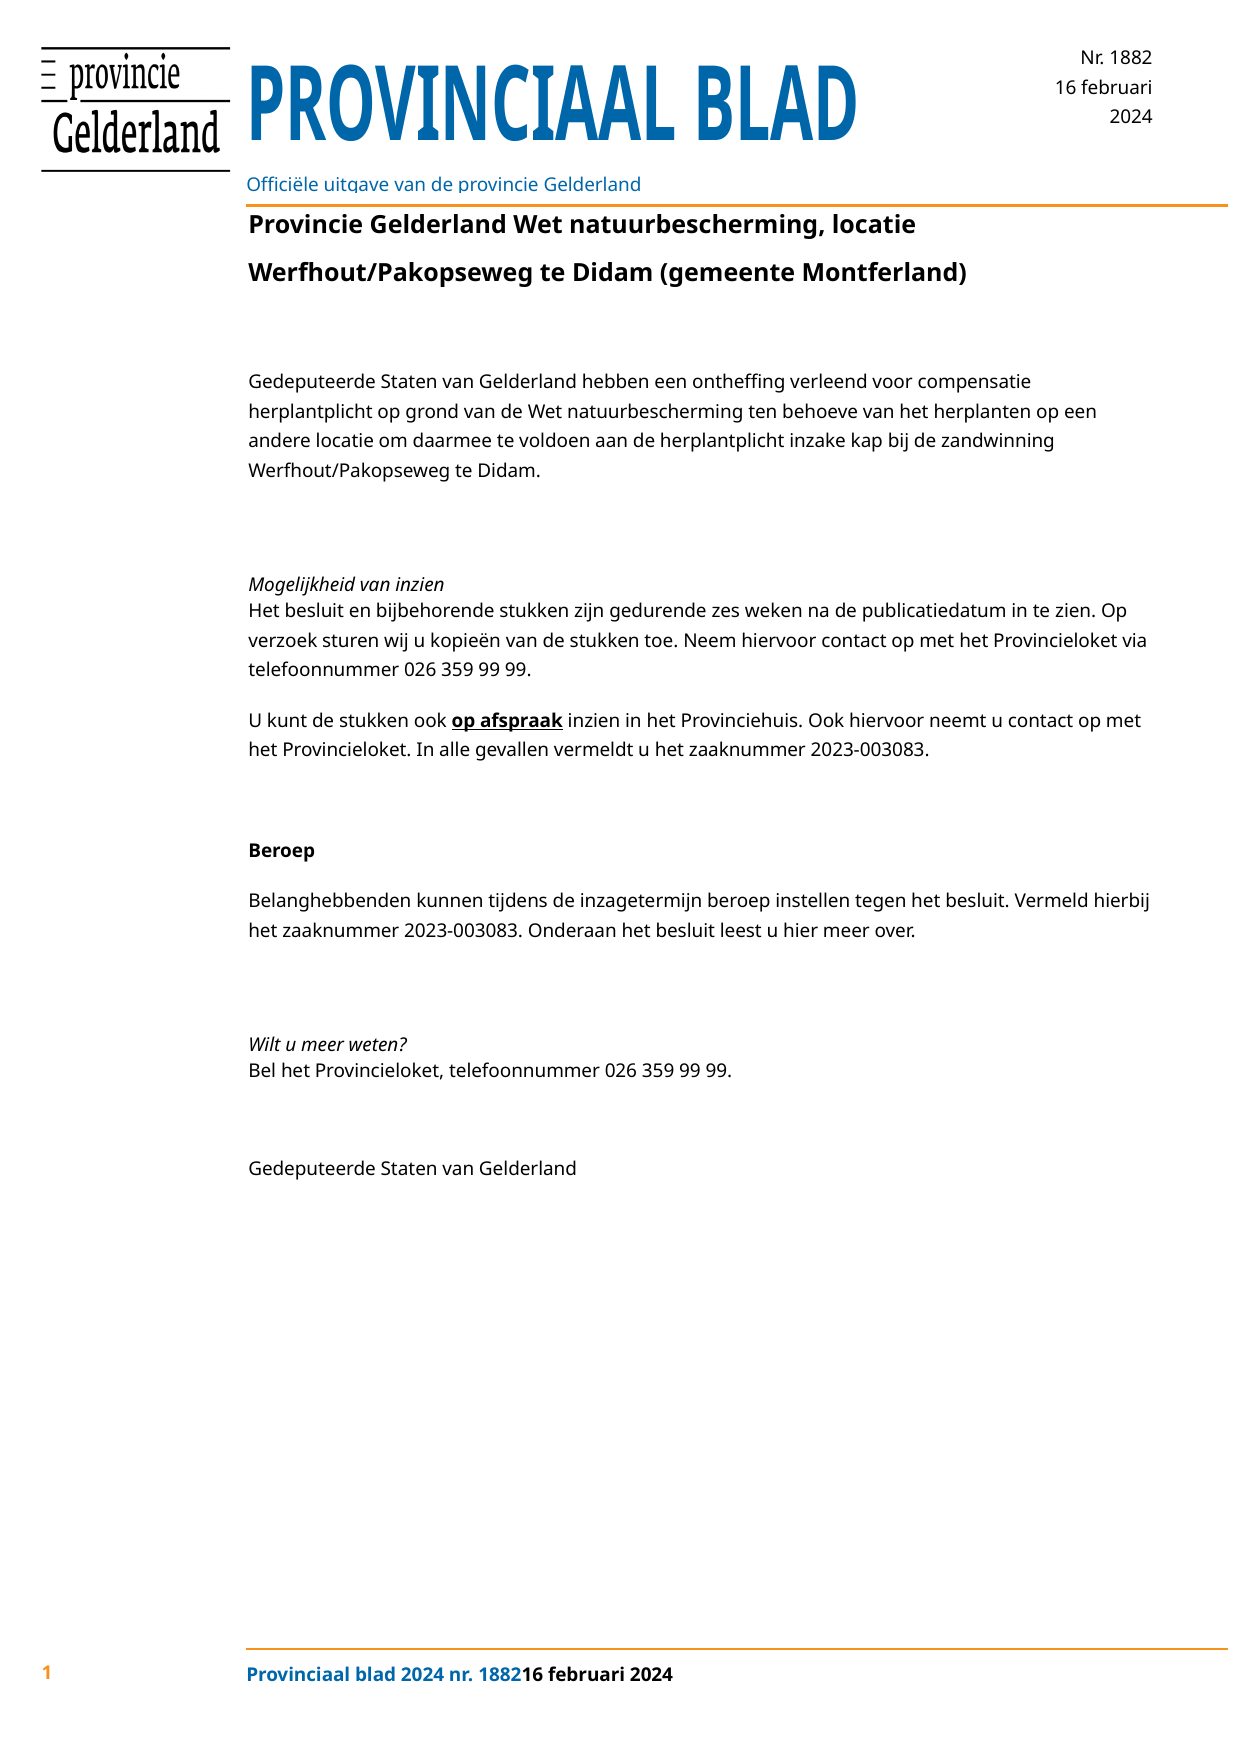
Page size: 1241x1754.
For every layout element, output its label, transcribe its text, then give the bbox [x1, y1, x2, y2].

text Gedeputeerde Staten van Gelderland hebben een ontheffing verleend voor compensatie herplantplicht op grond van de Wet natuurbescherming ten behoeve van het herplanten op een andere locatie om daarmee te voldoen aan de herplantplicht inzake kap bij de zandwinning Werfhout/Pakopseweg te Didam. [248, 368, 1152, 483]
text Bel het Provincieloket, telefoonnummer 026 359 99 99. [248, 1057, 1152, 1083]
text Het besluit en bijbehorende stukken zijn gedurende zes weken na de publicatiedatum in te zien. Op verzoek sturen wij u kopieën van de stukken toe. Neem hiervoor contact op met het Provincieloket via telefoonnummer 026 359 99 99. [248, 597, 1152, 682]
text Provincie Gelderland Wet natuurbescherming, locatie Werfhout/Pakopseweg te Didam (gemeente Montferland) [248, 207, 1152, 288]
text Belanghebbenden kunnen tijdens de inzagetermijn beroep instellen tegen het besluit. Vermeld hierbij het zaaknummer 2023-003083. Onderaan het besluit leest u hier meer over. [248, 888, 1152, 943]
picture [41, 47, 231, 172]
text Gedeputeerde Staten van Gelderland [248, 1156, 1152, 1181]
text Wilt u meer weten? [248, 1032, 1152, 1057]
text Beroep [248, 837, 1152, 863]
text U kunt de stukken ook op afspraak inzien in het Provinciehuis. Ook hiervoor neemt u contact op met het Provincieloket. In alle gevallen vermeldt u het zaaknummer 2023-003083. [248, 707, 1152, 762]
text Mogelijkheid van inzien [248, 571, 1152, 597]
